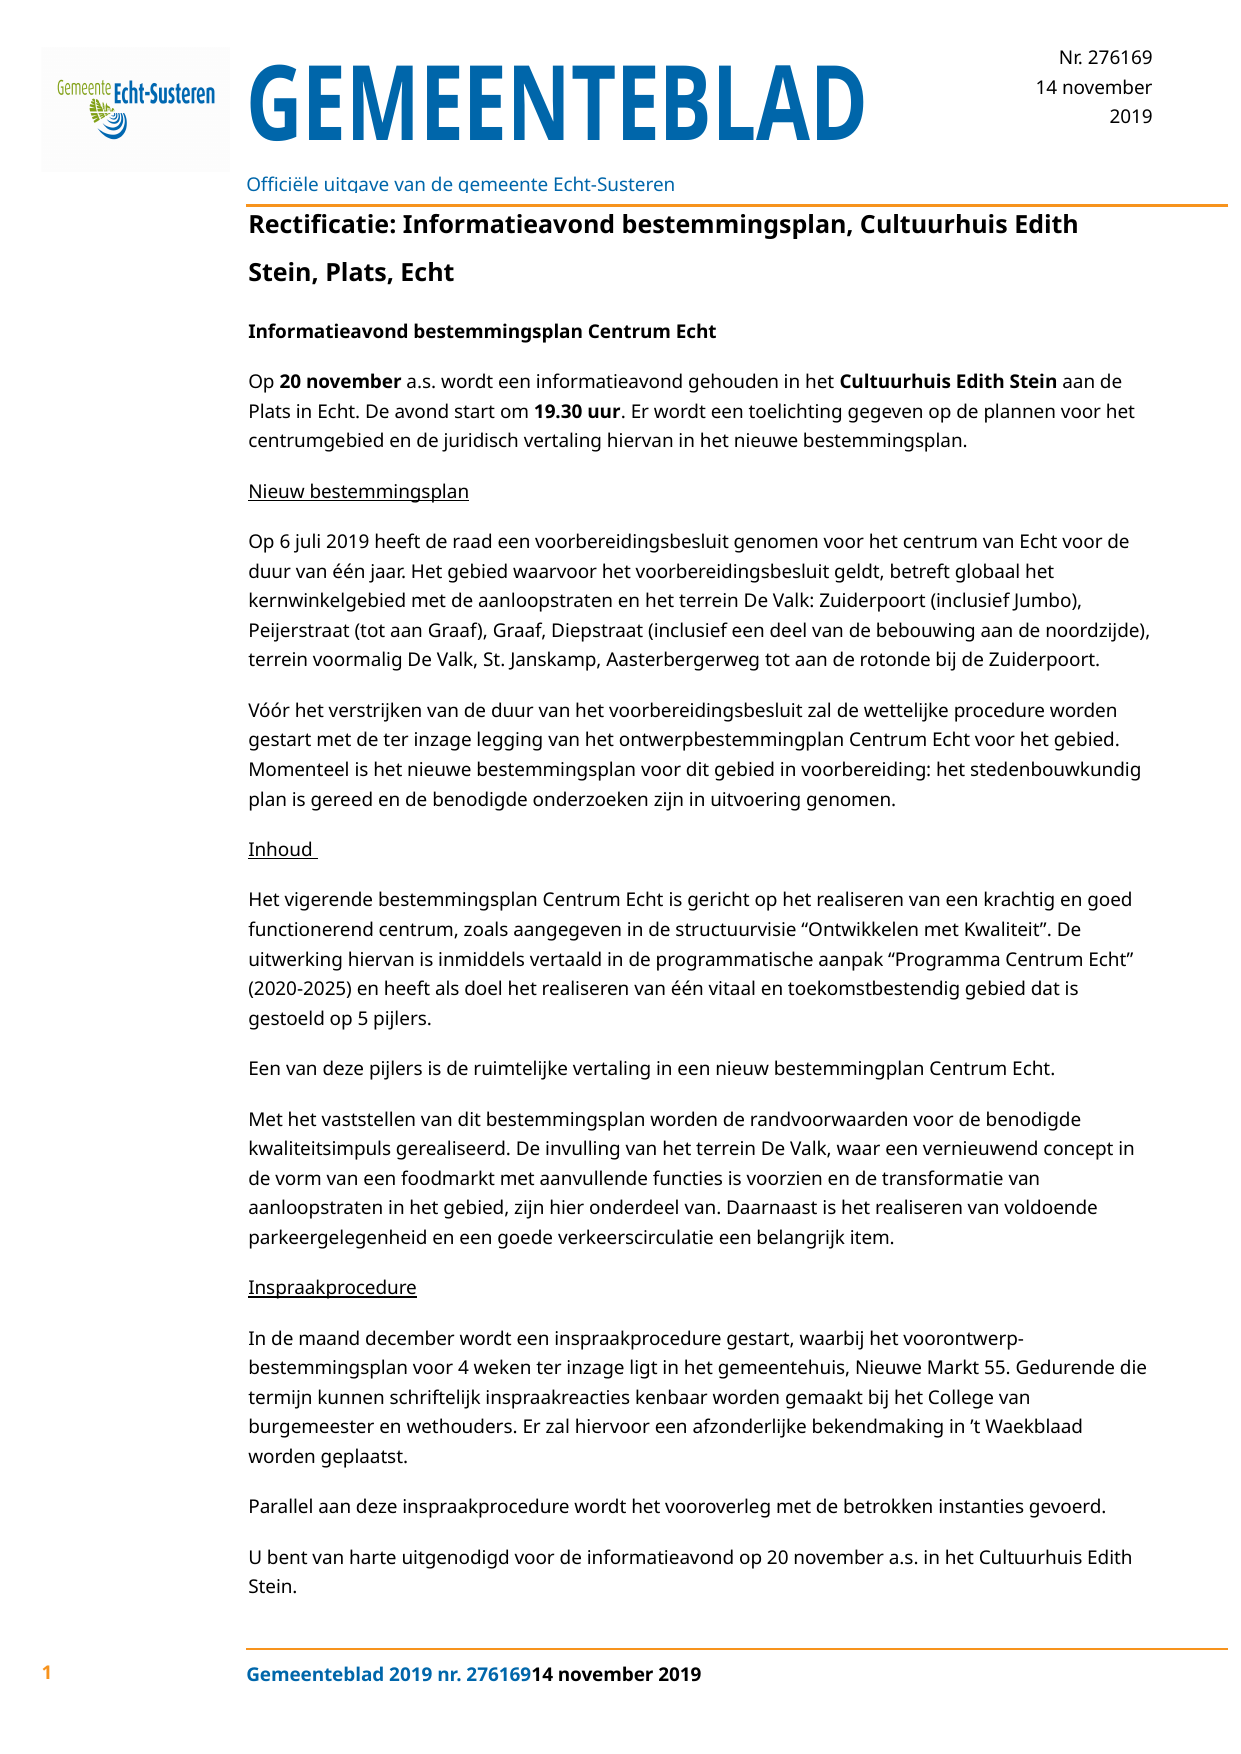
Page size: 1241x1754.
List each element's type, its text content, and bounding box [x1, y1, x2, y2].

text Rectificatie: Informatieavond bestemmingsplan, Cultuurhuis Edith Stein, Plats, Echt [248, 207, 1152, 288]
text Op 6 juli 2019 heeft de raad een voorbereidingsbesluit genomen voor het centrum van Echt voor de duur van één jaar. Het gebied waarvoor het voorbereidingsbesluit geldt, betreft globaal het kernwinkelgebied met de aanloopstraten en het terrein De Valk: Zuiderpoort (inclusief Jumbo), Peijerstraat (tot aan Graaf), Graaf, Diepstraat (inclusief een deel van de bebouwing aan de noordzijde), terrein voormalig De Valk, St. Janskamp, Aasterbergerweg tot aan de rotonde bij de Zuiderpoort. [248, 528, 1152, 672]
text Vóór het verstrijken van de duur van het voorbereidingsbesluit zal de wettelijke procedure worden gestart met de ter inzage legging van het ontwerpbestemmingplan Centrum Echt voor het gebied. Momenteel is het nieuwe bestemmingsplan voor dit gebied in voorbereiding: het stedenbouwkundig plan is gereed en de benodigde onderzoeken zijn in uitvoering genomen. [248, 697, 1152, 812]
text In de maand december wordt een inspraakprocedure gestart, waarbij het voorontwerp-bestemmingsplan voor 4 weken ter inzage ligt in het gemeentehuis, Nieuwe Markt 55. Gedurende die termijn kunnen schriftelijk inspraakreacties kenbaar worden gemaakt bij het College van burgemeester en wethouders. Er zal hiervoor een afzonderlijke bekendmaking in ’t Waekblaad worden geplaatst. [248, 1325, 1152, 1469]
text Met het vaststellen van dit bestemmingsplan worden de randvoorwaarden voor de benodigde kwaliteitsimpuls gerealiseerd. De invulling van het terrein De Valk, waar een vernieuwend concept in de vorm van een foodmarkt met aanvullende functies is voorzien en de transformatie van aanloopstraten in het gebied, zijn hier onderdeel van. Daarnaast is het realiseren van voldoende parkeergelegenheid en een goede verkeerscirculatie een belangrijk item. [248, 1106, 1152, 1250]
text Nieuw bestemmingsplan [248, 478, 1152, 504]
text Een van deze pijlers is de ruimtelijke vertaling in een nieuw bestemmingplan Centrum Echt. [248, 1055, 1152, 1081]
text Inspraakprocedure [248, 1274, 1152, 1300]
text Op 20 november a.s. wordt een informatieavond gehouden in het Cultuurhuis Edith Stein aan de Plats in Echt. De avond start om 19.30 uur. Er wordt een toelichting gegeven op de plannen voor het centrumgebied en de juridisch vertaling hiervan in het nieuwe bestemmingsplan. [248, 368, 1152, 453]
text Inhoud [248, 836, 1152, 862]
text Parallel aan deze inspraakprocedure wordt het vooroverleg met de betrokken instanties gevoerd. [248, 1494, 1152, 1519]
text U bent van harte uitgenodigd voor de informatieavond op 20 november a.s. in het Cultuurhuis Edith Stein. [248, 1544, 1152, 1599]
text Het vigerende bestemmingsplan Centrum Echt is gericht op het realiseren van een krachtig en goed functionerend centrum, zoals aangegeven in de structuurvisie “Ontwikkelen met Kwaliteit”. De uitwerking hiervan is inmiddels vertaald in de programmatische aanpak “Programma Centrum Echt” (2020-2025) en heeft als doel het realiseren van één vitaal en toekomstbestendig gebied dat is gestoeld op 5 pijlers. [248, 887, 1152, 1031]
picture [41, 47, 231, 172]
text Informatieavond bestemmingsplan Centrum Echt [248, 318, 1152, 344]
